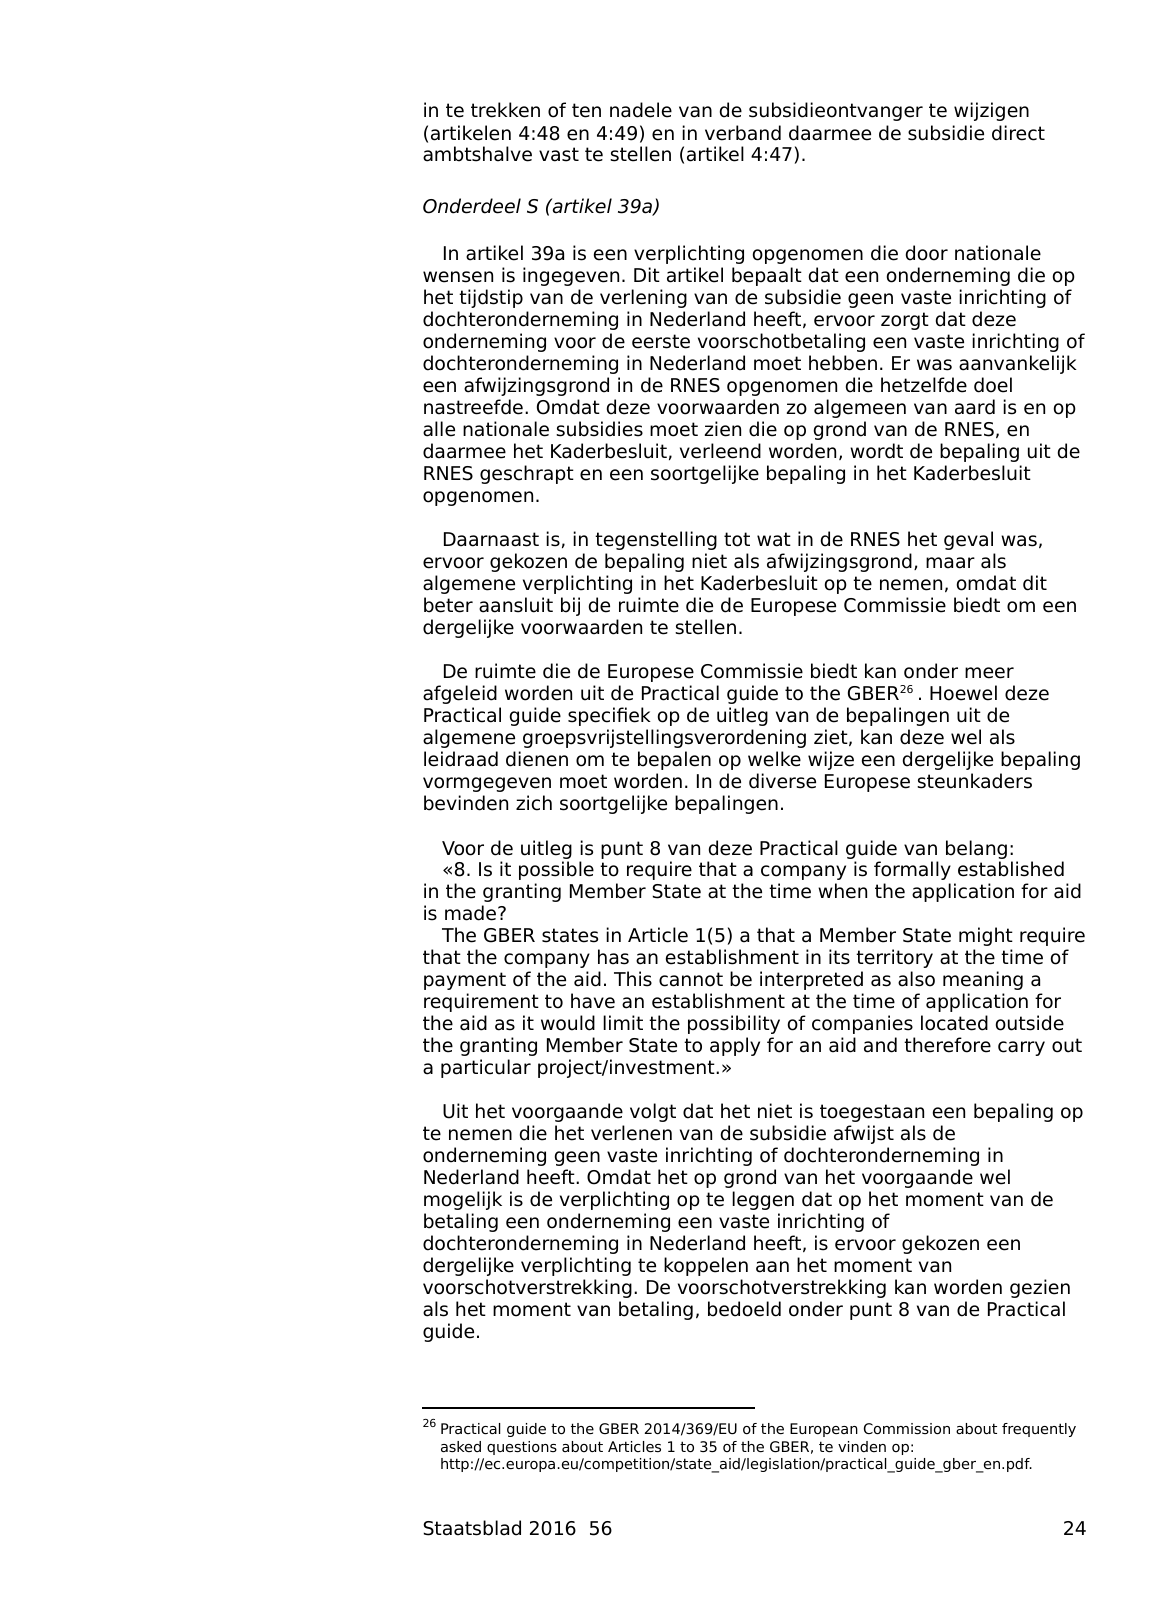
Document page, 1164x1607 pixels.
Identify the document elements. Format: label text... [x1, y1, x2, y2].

text Uit het voorgaande volgt dat het niet is toegestaan een bepaling op te nemen die het verlenen van de subsidie afwijst als de onderneming geen vaste inrichting of dochteronderneming in Nederland heeft. Omdat het op grond van het voorgaande wel mogelijk is de verplichting op te leggen dat op het moment van de betaling een onderneming een vaste inrichting of dochteronderneming in Nederland heeft, is ervoor gekozen een dergelijke verplichting te koppelen aan het moment van voorschotverstrekking. De voorschotverstrekking kan worden gezien als het moment van betaling, bedoeld onder punt 8 van de Practical guide. [422, 1101, 1087, 1343]
text In artikel 39a is een verplichting opgenomen die door nationale wensen is ingegeven. Dit artikel bepaalt dat een onderneming die op het tijdstip van de verlening van de subsidie geen vaste inrichting of dochteronderneming in Nederland heeft, ervoor zorgt dat deze onderneming voor de eerste voorschotbetaling een vaste inrichting of dochteronderneming in Nederland moet hebben. Er was aanvankelijk een afwijzingsgrond in de RNES opgenomen die hetzelfde doel nastreefde. Omdat deze voorwaarden zo algemeen van aard is en op alle nationale subsidies moet zien die op grond van de RNES, en daarmee het Kaderbesluit, verleend worden, wordt de bepaling uit de RNES geschrapt en een soortgelijke bepaling in het Kaderbesluit opgenomen. [422, 243, 1087, 507]
text Voor de uitleg is punt 8 van deze Practical guide van belang: [422, 837, 1087, 859]
text Practical guide to the GBER 2014/369/EU of the European Commission about frequently asked questions about Articles 1 to 35 of the GBER, te vinden op: http://ec.europa.eu/competition/state_aid/legislation/practical_guide_gber_en.pdf. [422, 1417, 1087, 1473]
text Daarnaast is, in tegenstelling tot wat in de RNES het geval was, ervoor gekozen de bepaling niet als afwijzingsgrond, maar als algemene verplichting in het Kaderbesluit op te nemen, omdat dit beter aansluit bij de ruimte die de Europese Commissie biedt om een dergelijke voorwaarden te stellen. [422, 529, 1087, 639]
text De ruimte die de Europese Commissie biedt kan onder meer afgeleid worden uit de Practical guide to the GBER. Hoewel deze Practical guide specifiek op de uitleg van de bepalingen uit de algemene groepsvrijstellingsverordening ziet, kan deze wel als leidraad dienen om te bepalen op welke wijze een dergelijke bepaling vormgegeven moet worden. In de diverse Europese steunkaders bevinden zich soortgelijke bepalingen. [422, 661, 1087, 815]
text The GBER states in Article 1(5) a that a Member State might require that the company has an establishment in its territory at the time of payment of the aid. This cannot be interpreted as also meaning a requirement to have an establishment at the time of application for the aid as it would limit the possibility of companies located outside the granting Member State to apply for an aid and therefore carry out a particular project/investment.» [422, 925, 1087, 1079]
text in te trekken of ten nadele van de subsidieontvanger te wijzigen (artikelen 4:48 en 4:49) en in verband daarmee de subsidie direct ambtshalve vast te stellen (artikel 4:47). [422, 100, 1087, 166]
text «8. Is it possible to require that a company is formally established in the granting Member State at the time when the application for aid is made? [422, 859, 1087, 925]
subtitle Onderdeel S (artikel 39a) [422, 196, 1087, 218]
